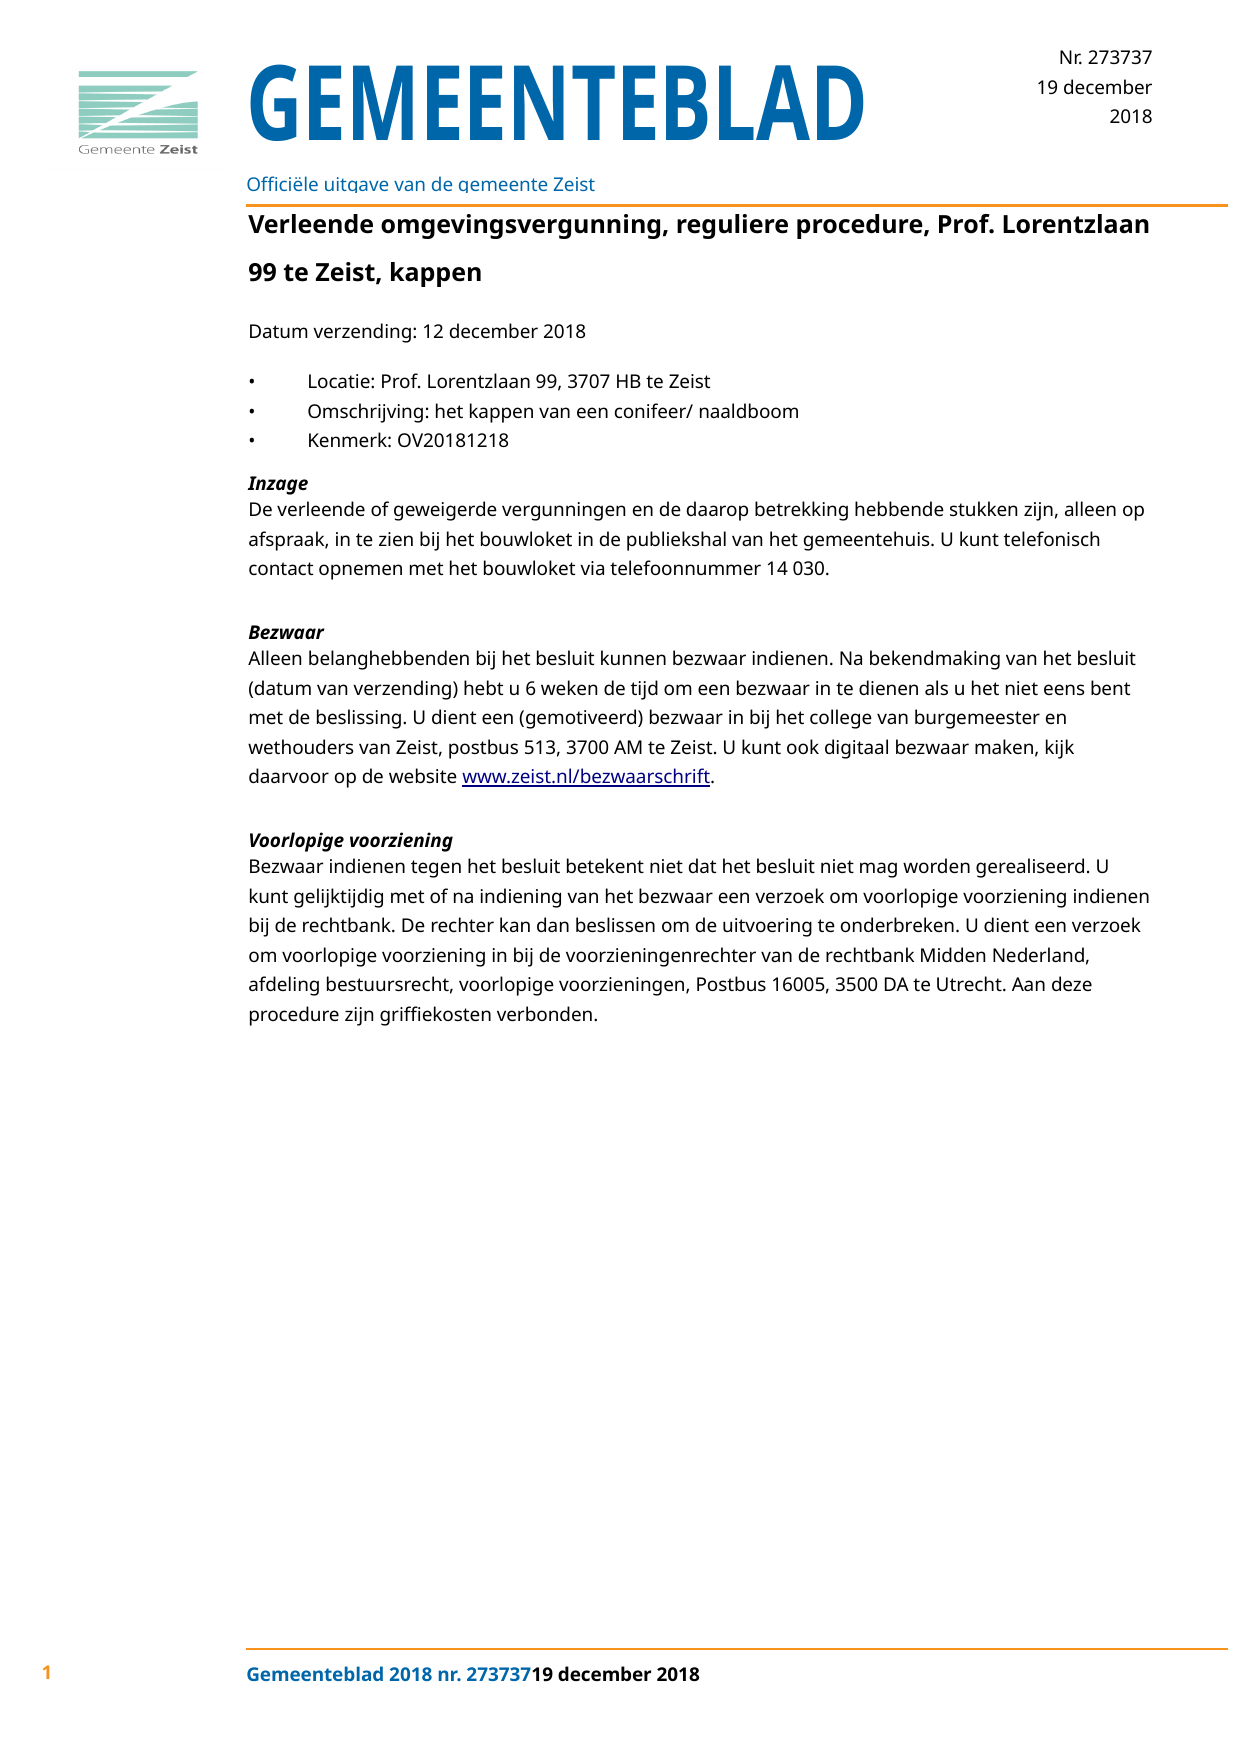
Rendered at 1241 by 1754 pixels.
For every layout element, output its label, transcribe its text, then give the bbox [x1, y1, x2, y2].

text Bezwaar [248, 619, 1152, 645]
text Inzage [248, 471, 1152, 496]
text Datum verzending: 12 december 2018 [248, 318, 1152, 344]
text Alleen belanghebbenden bij het besluit kunnen bezwaar indienen. Na bekendmaking van het besluit (datum van verzending) hebt u 6 weken de tijd om een bezwaar in te dienen als u het niet eens bent met de beslissing. U dient een (gemotiveerd) bezwaar in bij het college van burgemeester en wethouders van Zeist, postbus 513, 3700 AM te Zeist. U kunt ook digitaal bezwaar maken, kijk daarvoor op de website www.zeist.nl/bezwaarschrift. [248, 645, 1152, 789]
text De verleende of geweigerde vergunningen en de daarop betrekking hebbende stukken zijn, alleen op afspraak, in te zien bij het bouwloket in de publiekshal van het gemeentehuis. U kunt telefonisch contact opnemen met het bouwloket via telefoonnummer 14 030. [248, 496, 1152, 581]
list Locatie: Prof. Lorentzlaan 99, 3707 HB te Zeist [248, 368, 1152, 394]
text Bezwaar indienen tegen het besluit betekent niet dat het besluit niet mag worden gerealiseerd. U kunt gelijktijdig met of na indiening van het bezwaar een verzoek om voorlopige voorziening indienen bij de rechtbank. De rechter kan dan beslissen om de uitvoering te onderbreken. U dient een verzoek om voorlopige voorziening in bij de voorzieningenrechter van de rechtbank Midden Nederland, afdeling bestuursrecht, voorlopige voorzieningen, Postbus 16005, 3500 DA te Utrecht. Aan deze procedure zijn griffiekosten verbonden. [248, 853, 1152, 1027]
list Omschrijving: het kappen van een conifeer/ naaldboom [248, 398, 1152, 424]
text Voorlopige voorziening [248, 827, 1152, 853]
list Kenmerk: OV20181218 [248, 427, 1152, 453]
picture [41, 47, 231, 172]
text Verleende omgevingsvergunning, reguliere procedure, Prof. Lorentzlaan 99 te Zeist, kappen [248, 207, 1152, 288]
